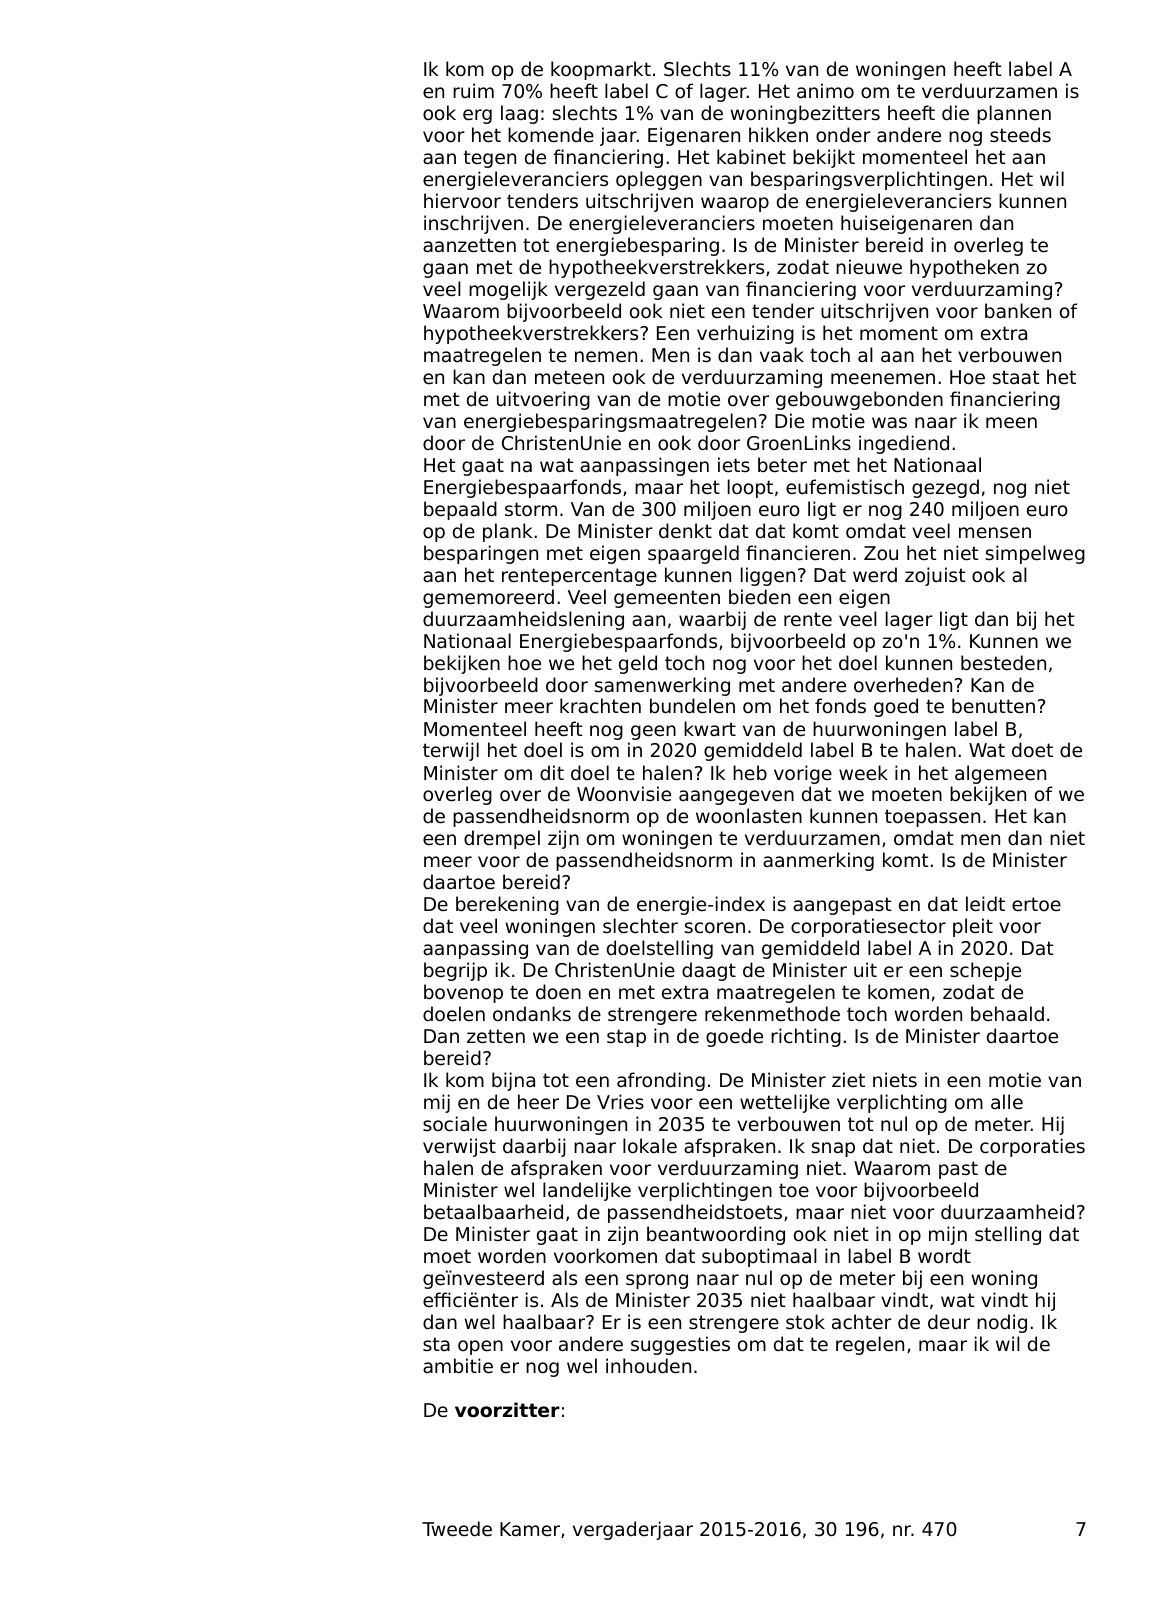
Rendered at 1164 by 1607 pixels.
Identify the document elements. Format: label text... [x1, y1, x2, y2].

text Het gaat na wat aanpassingen iets beter met het Nationaal Energiebespaarfonds, maar het loopt, eufemistisch gezegd, nog niet bepaald storm. Van de 300 miljoen euro ligt er nog 240 miljoen euro op de plank. De Minister denkt dat dat komt omdat veel mensen besparingen met eigen spaargeld financieren. Zou het niet simpelweg aan het rentepercentage kunnen liggen? Dat werd zojuist ook al gememoreerd. Veel gemeenten bieden een eigen duurzaamheidslening aan, waarbij de rente veel lager ligt dan bij het Nationaal Energiebespaarfonds, bijvoorbeeld op zo'n 1%. Kunnen we bekijken hoe we het geld toch nog voor het doel kunnen besteden, bijvoorbeeld door samenwerking met andere overheden? Kan de Minister meer krachten bundelen om het fonds goed te benutten? [422, 455, 1087, 718]
text Ik kom op de koopmarkt. Slechts 11% van de woningen heeft label A en ruim 70% heeft label C of lager. Het animo om te verduurzamen is ook erg laag: slechts 1% van de woningbezitters heeft die plannen voor het komende jaar. Eigenaren hikken onder andere nog steeds aan tegen de financiering. Het kabinet bekijkt momenteel het aan energieleveranciers opleggen van besparingsverplichtingen. Het wil hiervoor tenders uitschrijven waarop de energieleveranciers kunnen inschrijven. De energieleveranciers moeten huiseigenaren dan aanzetten tot energiebesparing. Is de Minister bereid in overleg te gaan met de hypotheekverstrekkers, zodat nieuwe hypotheken zo veel mogelijk vergezeld gaan van financiering voor verduurzaming? Waarom bijvoorbeeld ook niet een tender uitschrijven voor banken of hypotheekverstrekkers? Een verhuizing is het moment om extra maatregelen te nemen. Men is dan vaak toch al aan het verbouwen en kan dan meteen ook de verduurzaming meenemen. Hoe staat het met de uitvoering van de motie over gebouwgebonden financiering van energiebesparingsmaatregelen? Die motie was naar ik meen door de ChristenUnie en ook door GroenLinks ingediend. [422, 59, 1087, 455]
text Momenteel heeft nog geen kwart van de huurwoningen label B, terwijl het doel is om in 2020 gemiddeld label B te halen. Wat doet de Minister om dit doel te halen? Ik heb vorige week in het algemeen overleg over de Woonvisie aangegeven dat we moeten bekijken of we de passendheidsnorm op de woonlasten kunnen toepassen. Het kan een drempel zijn om woningen te verduurzamen, omdat men dan niet meer voor de passendheidsnorm in aanmerking komt. Is de Minister daartoe bereid? [422, 718, 1087, 894]
text De voorzitter: [422, 1400, 1087, 1422]
text Ik kom bijna tot een afronding. De Minister ziet niets in een motie van mij en de heer De Vries voor een wettelijke verplichting om alle sociale huurwoningen in 2035 te verbouwen tot nul op de meter. Hij verwijst daarbij naar lokale afspraken. Ik snap dat niet. De corporaties halen de afspraken voor verduurzaming niet. Waarom past de Minister wel landelijke verplichtingen toe voor bijvoorbeeld betaalbaarheid, de passendheidstoets, maar niet voor duurzaamheid? [422, 1070, 1087, 1224]
text De Minister gaat in zijn beantwoording ook niet in op mijn stelling dat moet worden voorkomen dat suboptimaal in label B wordt geïnvesteerd als een sprong naar nul op de meter bij een woning efficiënter is. Als de Minister 2035 niet haalbaar vindt, wat vindt hij dan wel haalbaar? Er is een strengere stok achter de deur nodig. Ik sta open voor andere suggesties om dat te regelen, maar ik wil de ambitie er nog wel inhouden. [422, 1224, 1087, 1378]
text De berekening van de energie-index is aangepast en dat leidt ertoe dat veel woningen slechter scoren. De corporatiesector pleit voor aanpassing van de doelstelling van gemiddeld label A in 2020. Dat begrijp ik. De ChristenUnie daagt de Minister uit er een schepje bovenop te doen en met extra maatregelen te komen, zodat de doelen ondanks de strengere rekenmethode toch worden behaald. Dan zetten we een stap in de goede richting. Is de Minister daartoe bereid? [422, 894, 1087, 1070]
